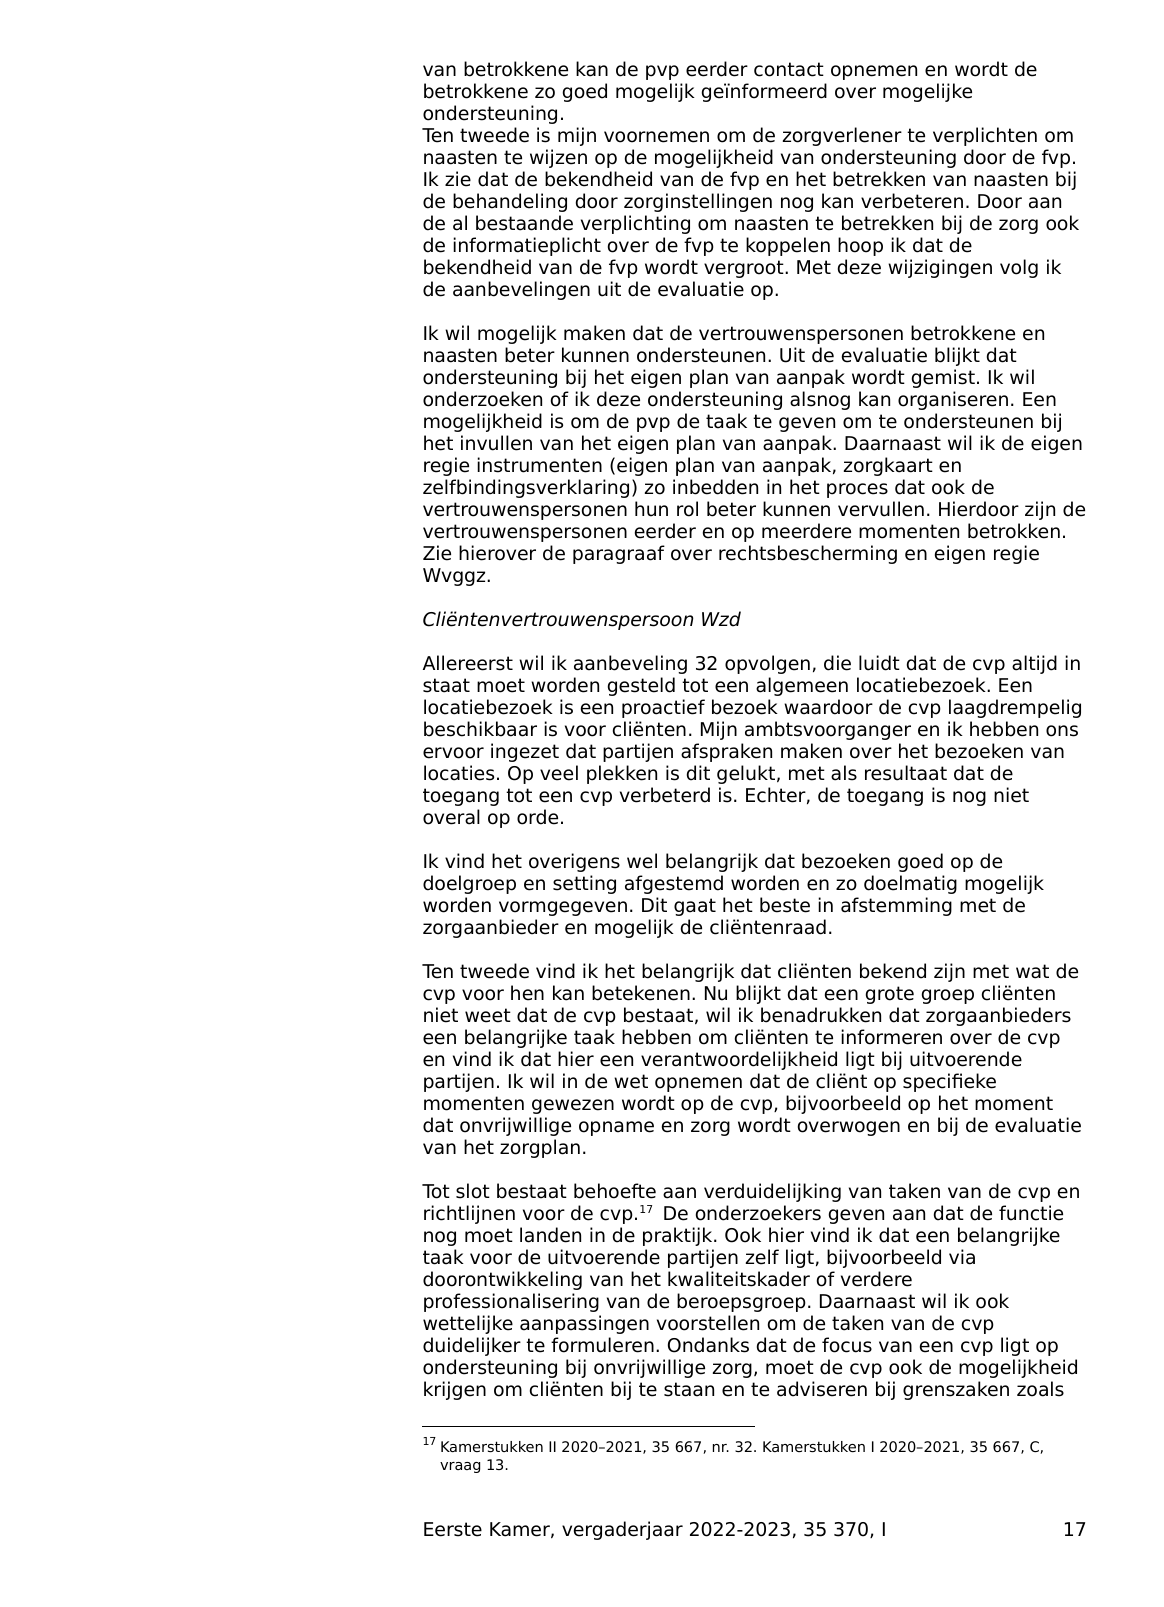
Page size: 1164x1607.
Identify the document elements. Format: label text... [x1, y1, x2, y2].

text van betrokkene kan de pvp eerder contact opnemen en wordt de betrokkene zo goed mogelijk geïnformeerd over mogelijke ondersteuning. [422, 59, 1087, 125]
text Ten tweede is mijn voornemen om de zorgverlener te verplichten om naasten te wijzen op de mogelijkheid van ondersteuning door de fvp. Ik zie dat de bekendheid van de fvp en het betrekken van naasten bij de behandeling door zorginstellingen nog kan verbeteren. Door aan de al bestaande verplichting om naasten te betrekken bij de zorg ook de informatieplicht over de fvp te koppelen hoop ik dat de bekendheid van de fvp wordt vergroot. Met deze wijzigingen volg ik de aanbevelingen uit de evaluatie op. [422, 125, 1087, 301]
text Ik vind het overigens wel belangrijk dat bezoeken goed op de doelgroep en setting afgestemd worden en zo doelmatig mogelijk worden vormgegeven. Dit gaat het beste in afstemming met de zorgaanbieder en mogelijk de cliëntenraad. [422, 851, 1087, 939]
text Ik wil mogelijk maken dat de vertrouwenspersonen betrokkene en naasten beter kunnen ondersteunen. Uit de evaluatie blijkt dat ondersteuning bij het eigen plan van aanpak wordt gemist. Ik wil onderzoeken of ik deze ondersteuning alsnog kan organiseren. Een mogelijkheid is om de pvp de taak te geven om te ondersteunen bij het invullen van het eigen plan van aanpak. Daarnaast wil ik de eigen regie instrumenten (eigen plan van aanpak, zorgkaart en zelfbindingsverklaring) zo inbedden in het proces dat ook de vertrouwenspersonen hun rol beter kunnen vervullen. Hierdoor zijn de vertrouwenspersonen eerder en op meerdere momenten betrokken. Zie hierover de paragraaf over rechtsbescherming en eigen regie Wvggz. [422, 323, 1087, 587]
text Kamerstukken II 2020–2021, 35 667, nr. 32. Kamerstukken I 2020–2021, 35 667, C, vraag 13. [422, 1435, 1087, 1474]
subtitle Cliëntenvertrouwenspersoon Wzd [422, 609, 1087, 631]
text Ten tweede vind ik het belangrijk dat cliënten bekend zijn met wat de cvp voor hen kan betekenen. Nu blijkt dat een grote groep cliënten niet weet dat de cvp bestaat, wil ik benadrukken dat zorgaanbieders een belangrijke taak hebben om cliënten te informeren over de cvp en vind ik dat hier een verantwoordelijkheid ligt bij uitvoerende partijen. Ik wil in de wet opnemen dat de cliënt op specifieke momenten gewezen wordt op de cvp, bijvoorbeeld op het moment dat onvrijwillige opname en zorg wordt overwogen en bij de evaluatie van het zorgplan. [422, 961, 1087, 1159]
text Allereerst wil ik aanbeveling 32 opvolgen, die luidt dat de cvp altijd in staat moet worden gesteld tot een algemeen locatiebezoek. Een locatiebezoek is een proactief bezoek waardoor de cvp laagdrempelig beschikbaar is voor cliënten. Mijn ambtsvoorganger en ik hebben ons ervoor ingezet dat partijen afspraken maken over het bezoeken van locaties. Op veel plekken is dit gelukt, met als resultaat dat de toegang tot een cvp verbeterd is. Echter, de toegang is nog niet overal op orde. [422, 653, 1087, 829]
text Tot slot bestaat behoefte aan verduidelijking van taken van de cvp en richtlijnen voor de cvp. De onderzoekers geven aan dat de functie nog moet landen in de praktijk. Ook hier vind ik dat een belangrijke taak voor de uitvoerende partijen zelf ligt, bijvoorbeeld via doorontwikkeling van het kwaliteitskader of verdere professionalisering van de beroepsgroep. Daarnaast wil ik ook wettelijke aanpassingen voorstellen om de taken van de cvp duidelijker te formuleren. Ondanks dat de focus van een cvp ligt op ondersteuning bij onvrijwillige zorg, moet de cvp ook de mogelijkheid krijgen om cliënten bij te staan en te adviseren bij grenszaken zoals [422, 1181, 1087, 1401]
